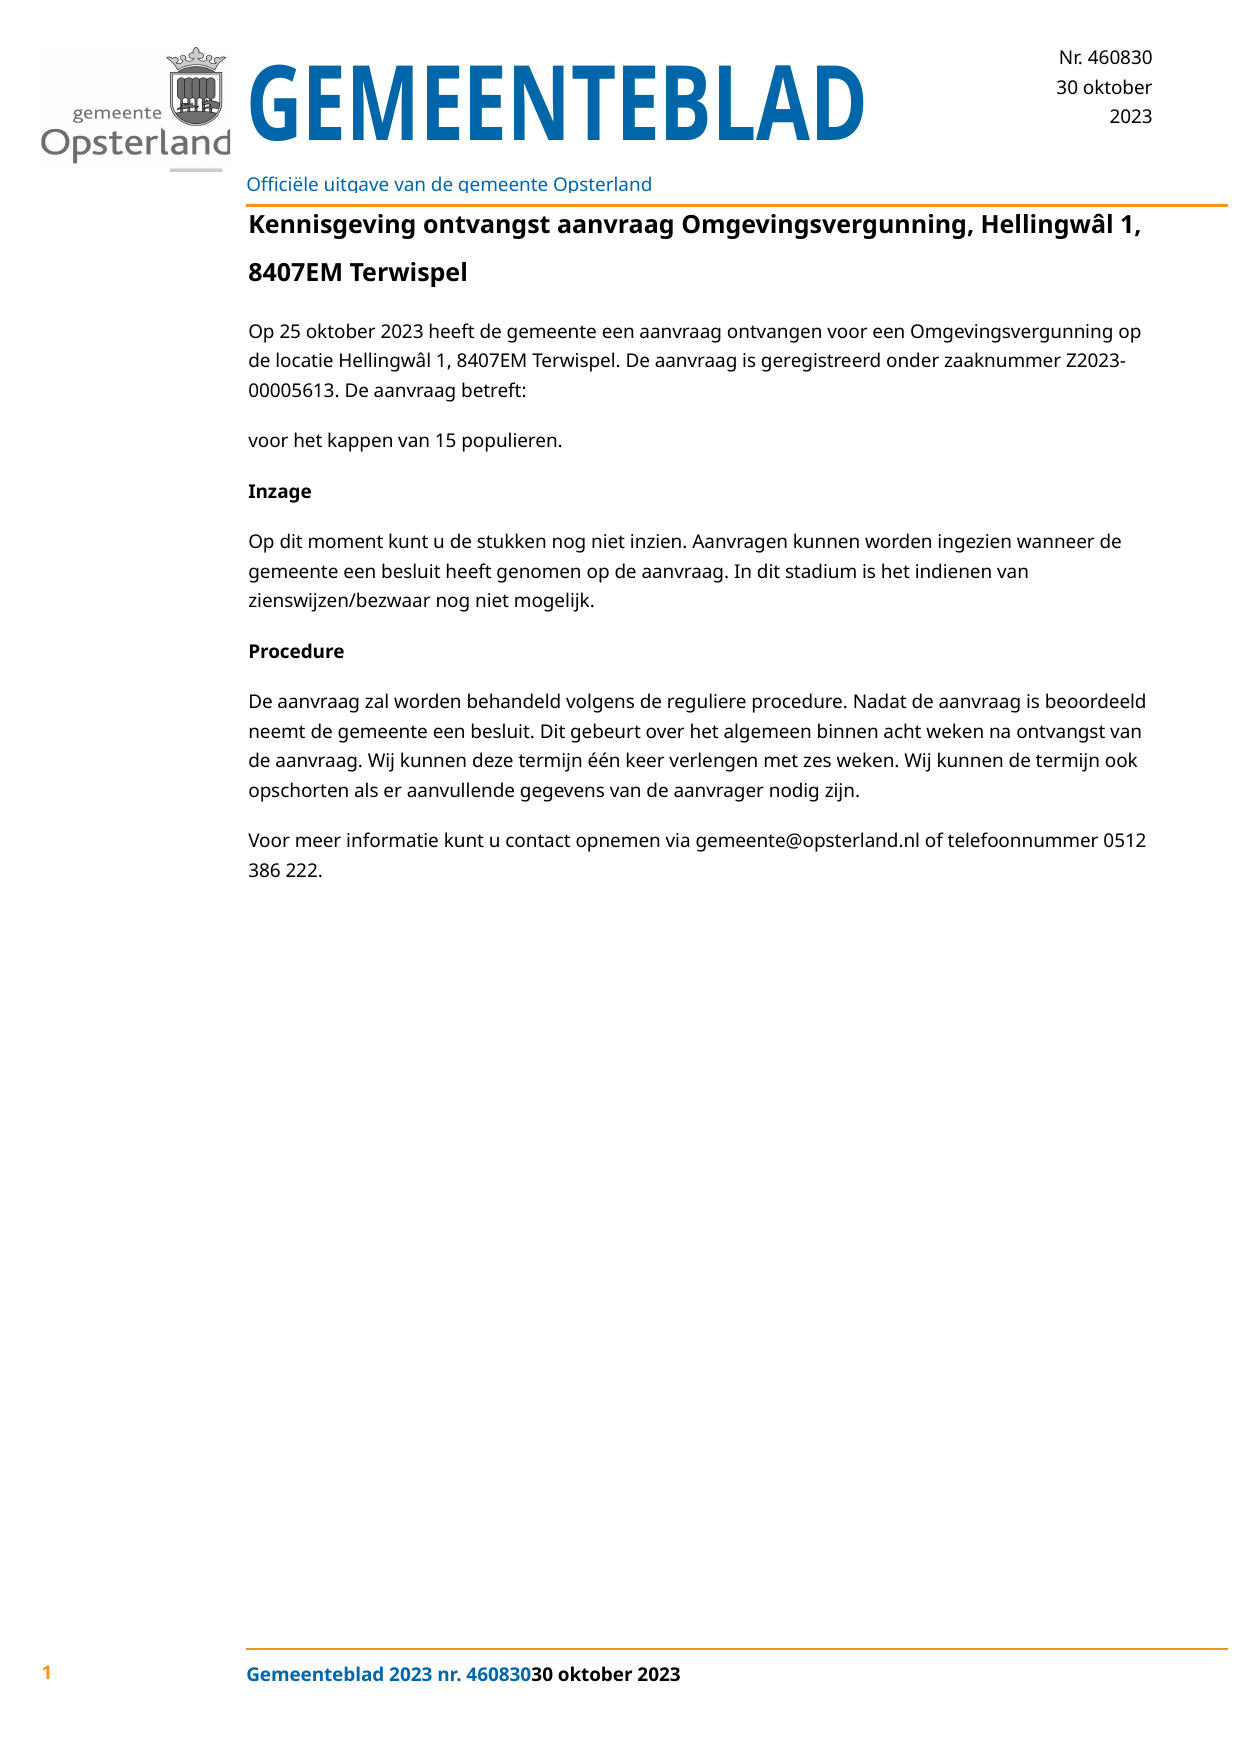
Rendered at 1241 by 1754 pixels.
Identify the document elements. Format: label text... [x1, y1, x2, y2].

text voor het kappen van 15 populieren. [248, 427, 1152, 453]
text Op 25 oktober 2023 heeft de gemeente een aanvraag ontvangen voor een Omgevingsvergunning op de locatie Hellingwâl 1, 8407EM Terwispel. De aanvraag is geregistreerd onder zaaknummer Z2023-00005613. De aanvraag betreft: [248, 318, 1152, 403]
text De aanvraag zal worden behandeld volgens de reguliere procedure. Nadat de aanvraag is beoordeeld neemt de gemeente een besluit. Dit gebeurt over het algemeen binnen acht weken na ontvangst van de aanvraag. Wij kunnen deze termijn één keer verlengen met zes weken. Wij kunnen de termijn ook opschorten als er aanvullende gegevens van de aanvrager nodig zijn. [248, 688, 1152, 803]
text Inzage [248, 478, 1152, 504]
text Kennisgeving ontvangst aanvraag Omgevingsvergunning, Hellingwâl 1, 8407EM Terwispel [248, 207, 1152, 288]
text Procedure [248, 638, 1152, 664]
text Op dit moment kunt u de stukken nog niet inzien. Aanvragen kunnen worden ingezien wanneer de gemeente een besluit heeft genomen op de aanvraag. In dit stadium is het indienen van zienswijzen/bezwaar nog niet mogelijk. [248, 528, 1152, 613]
picture [41, 47, 231, 172]
text Voor meer informatie kunt u contact opnemen via gemeente@opsterland.nl of telefoonnummer 0512 386 222. [248, 827, 1152, 883]
